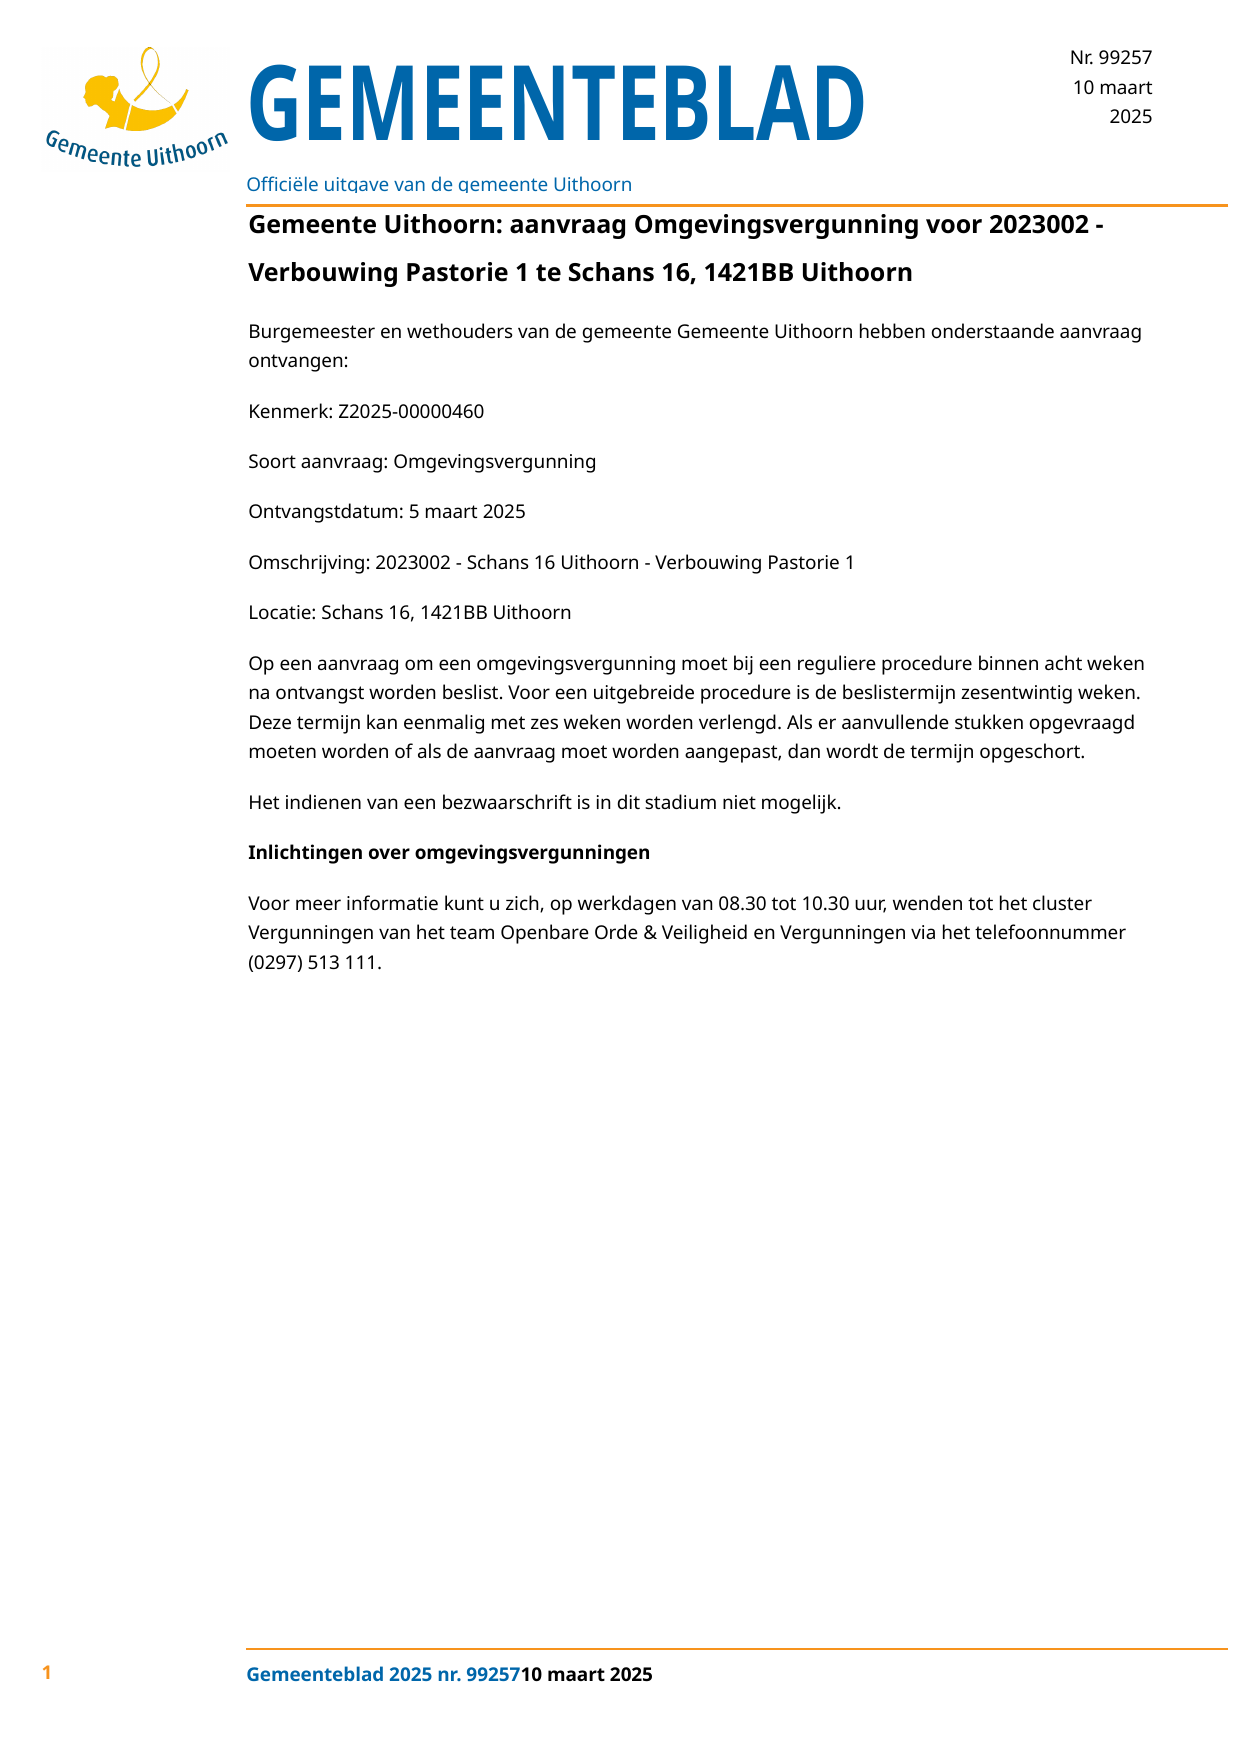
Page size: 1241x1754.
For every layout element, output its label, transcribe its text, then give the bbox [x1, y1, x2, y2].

text Locatie: Schans 16, 1421BB Uithoorn [248, 599, 1152, 625]
text Omschrijving: 2023002 - Schans 16 Uithoorn - Verbouwing Pastorie 1 [248, 549, 1152, 575]
text Burgemeester en wethouders van de gemeente Gemeente Uithoorn hebben onderstaande aanvraag ontvangen: [248, 318, 1152, 373]
text Voor meer informatie kunt u zich, op werkdagen van 08.30 tot 10.30 uur, wenden tot het cluster Vergunningen van het team Openbare Orde & Veiligheid en Vergunningen via het telefoonnummer (0297) 513 111. [248, 890, 1152, 975]
text Inlichtingen over omgevingsvergunningen [248, 839, 1152, 865]
text Ontvangstdatum: 5 maart 2025 [248, 499, 1152, 524]
text Kenmerk: Z2025-00000460 [248, 398, 1152, 424]
text Gemeente Uithoorn: aanvraag Omgevingsvergunning voor 2023002 - Verbouwing Pastorie 1 te Schans 16, 1421BB Uithoorn [248, 207, 1152, 288]
text Op een aanvraag om een omgevingsvergunning moet bij een reguliere procedure binnen acht weken na ontvangst worden beslist. Voor een uitgebreide procedure is de beslistermijn zesentwintig weken. Deze termijn kan eenmalig met zes weken worden verlengd. Als er aanvullende stukken opgevraagd moeten worden of als de aanvraag moet worden aangepast, dan wordt de termijn opgeschort. [248, 650, 1152, 764]
picture [41, 47, 231, 172]
text Het indienen van een bezwaarschrift is in dit stadium niet mogelijk. [248, 789, 1152, 815]
text Soort aanvraag: Omgevingsvergunning [248, 448, 1152, 474]
